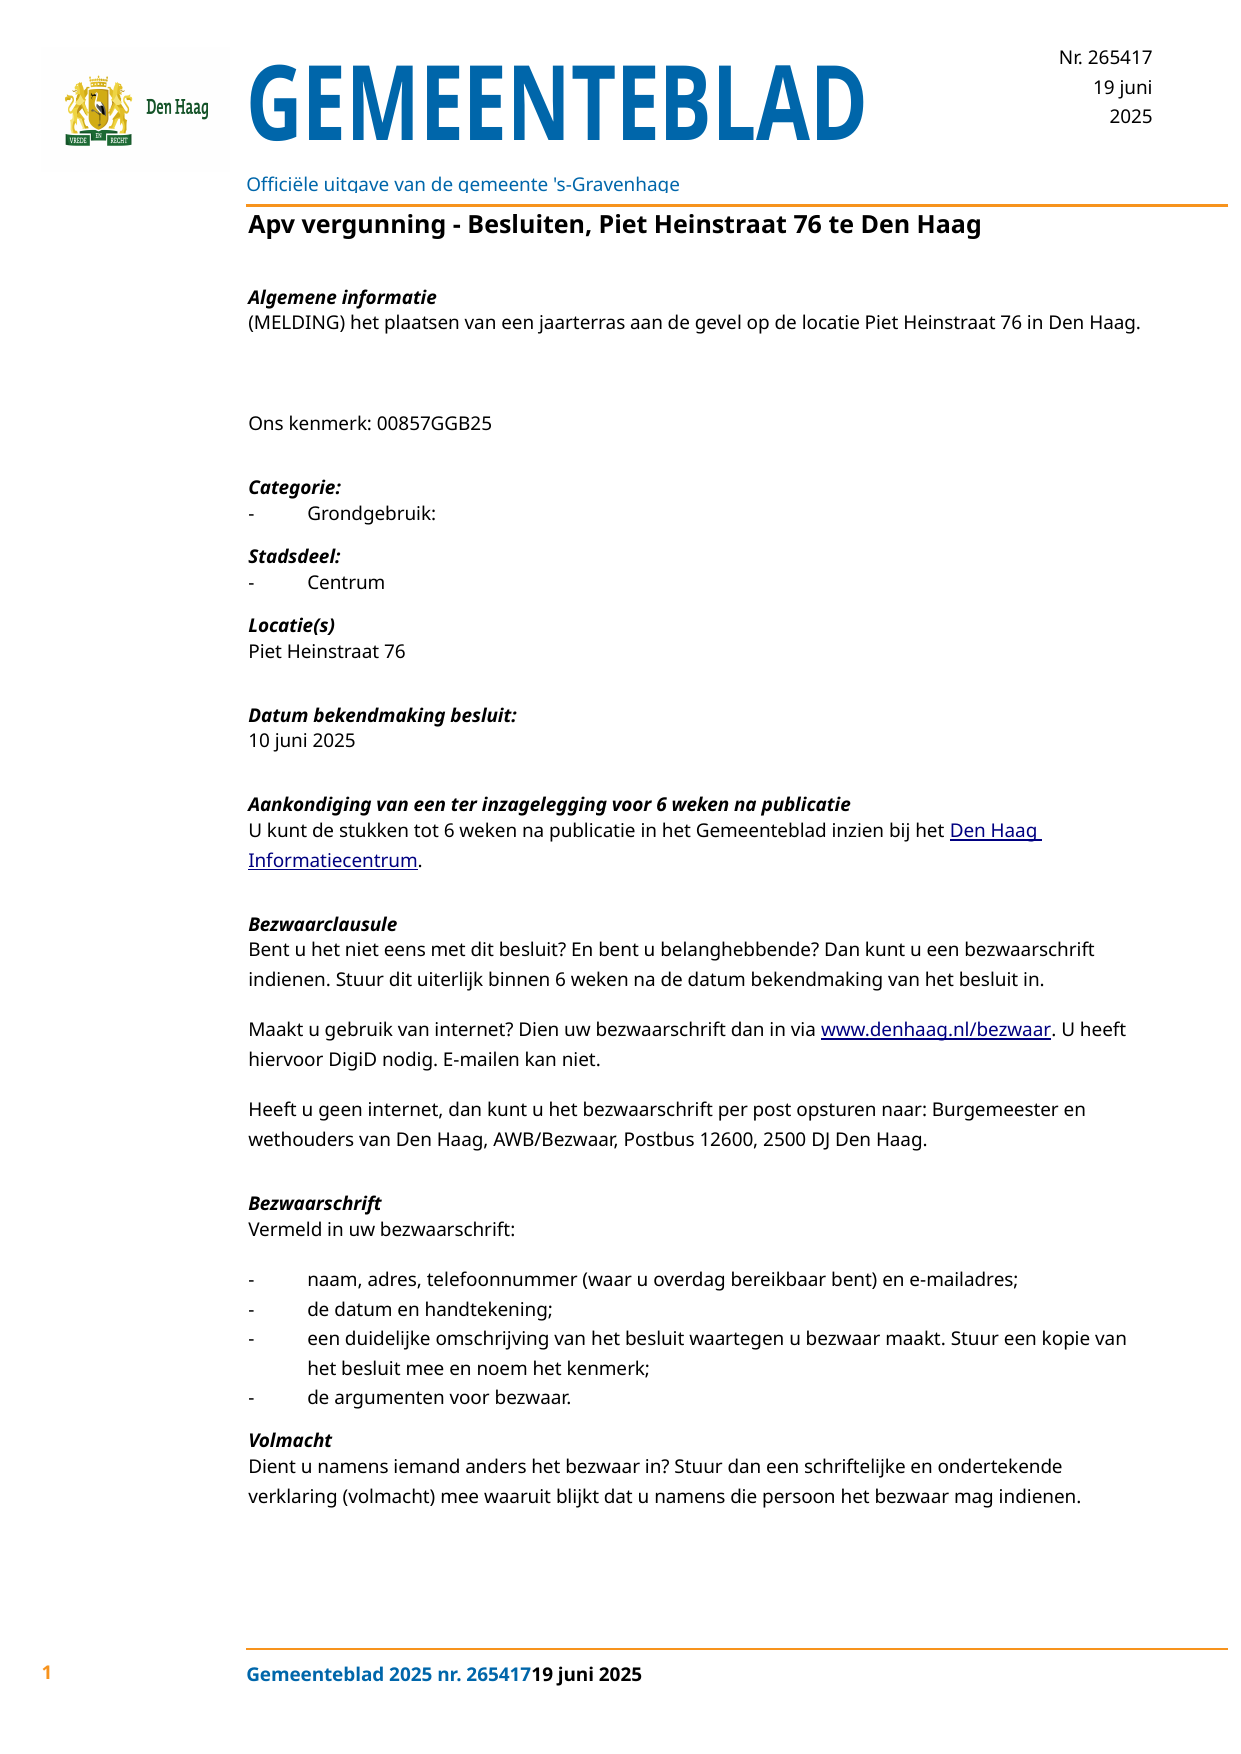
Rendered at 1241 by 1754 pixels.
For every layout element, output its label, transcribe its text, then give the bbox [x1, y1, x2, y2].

picture [41, 47, 231, 172]
list Grondgebruik: [248, 500, 1152, 526]
text Maakt u gebruik van internet? Dien uw bezwaarschrift dan in via www.denhaag.nl/bezwaar. U heeft hiervoor DigiD nodig. E-mailen kan niet. [248, 1016, 1152, 1072]
text Bezwaarschrift [248, 1190, 1152, 1216]
list de datum en handtekening; [248, 1296, 1152, 1321]
text Algemene informatie [248, 284, 1152, 309]
text Categorie: [248, 474, 1152, 500]
text Ons kenmerk: 00857GGB25 [248, 410, 1152, 436]
text Stadsdeel: [248, 543, 1152, 569]
text Bent u het niet eens met dit besluit? En bent u belanghebbende? Dan kunt u een bezwaarschrift indienen. Stuur dit uiterlijk binnen 6 weken na de datum bekendmaking van het besluit in. [248, 936, 1152, 992]
text Bezwaarclausule [248, 911, 1152, 936]
list de argumenten voor bezwaar. [248, 1384, 1152, 1410]
text Aankondiging van een ter inzagelegging voor 6 weken na publicatie [248, 791, 1152, 817]
list Centrum [248, 569, 1152, 595]
text (MELDING) het plaatsen van een jaarterras aan de gevel op de locatie Piet Heinstraat 76 in Den Haag. [248, 309, 1152, 335]
list naam, adres, telefoonnummer (waar u overdag bereikbaar bent) en e-mailadres; [248, 1266, 1152, 1292]
text Volmacht [248, 1428, 1152, 1453]
list een duidelijke omschrijving van het besluit waartegen u bezwaar maakt. Stuur een kopie van het besluit mee en noem het kenmerk; [248, 1325, 1152, 1381]
text U kunt de stukken tot 6 weken na publicatie in het Gemeenteblad inzien bij het Den Haag Informatiecentrum. [248, 817, 1152, 872]
text Vermeld in uw bezwaarschrift: [248, 1216, 1152, 1241]
text Piet Heinstraat 76 [248, 638, 1152, 663]
text Dient u namens iemand anders het bezwaar in? Stuur dan een schriftelijke en ondertekende verklaring (volmacht) mee waaruit blijkt dat u namens die persoon het bezwaar mag indienen. [248, 1453, 1152, 1509]
text Heeft u geen internet, dan kunt u het bezwaarschrift per post opsturen naar: Burgemeester en wethouders van Den Haag, AWB/Bezwaar, Postbus 12600, 2500 DJ Den Haag. [248, 1096, 1152, 1152]
text Apv vergunning - Besluiten, Piet Heinstraat 76 te Den Haag [248, 207, 1152, 241]
text 10 juni 2025 [248, 727, 1152, 753]
text Datum bekendmaking besluit: [248, 702, 1152, 727]
text Locatie(s) [248, 612, 1152, 638]
